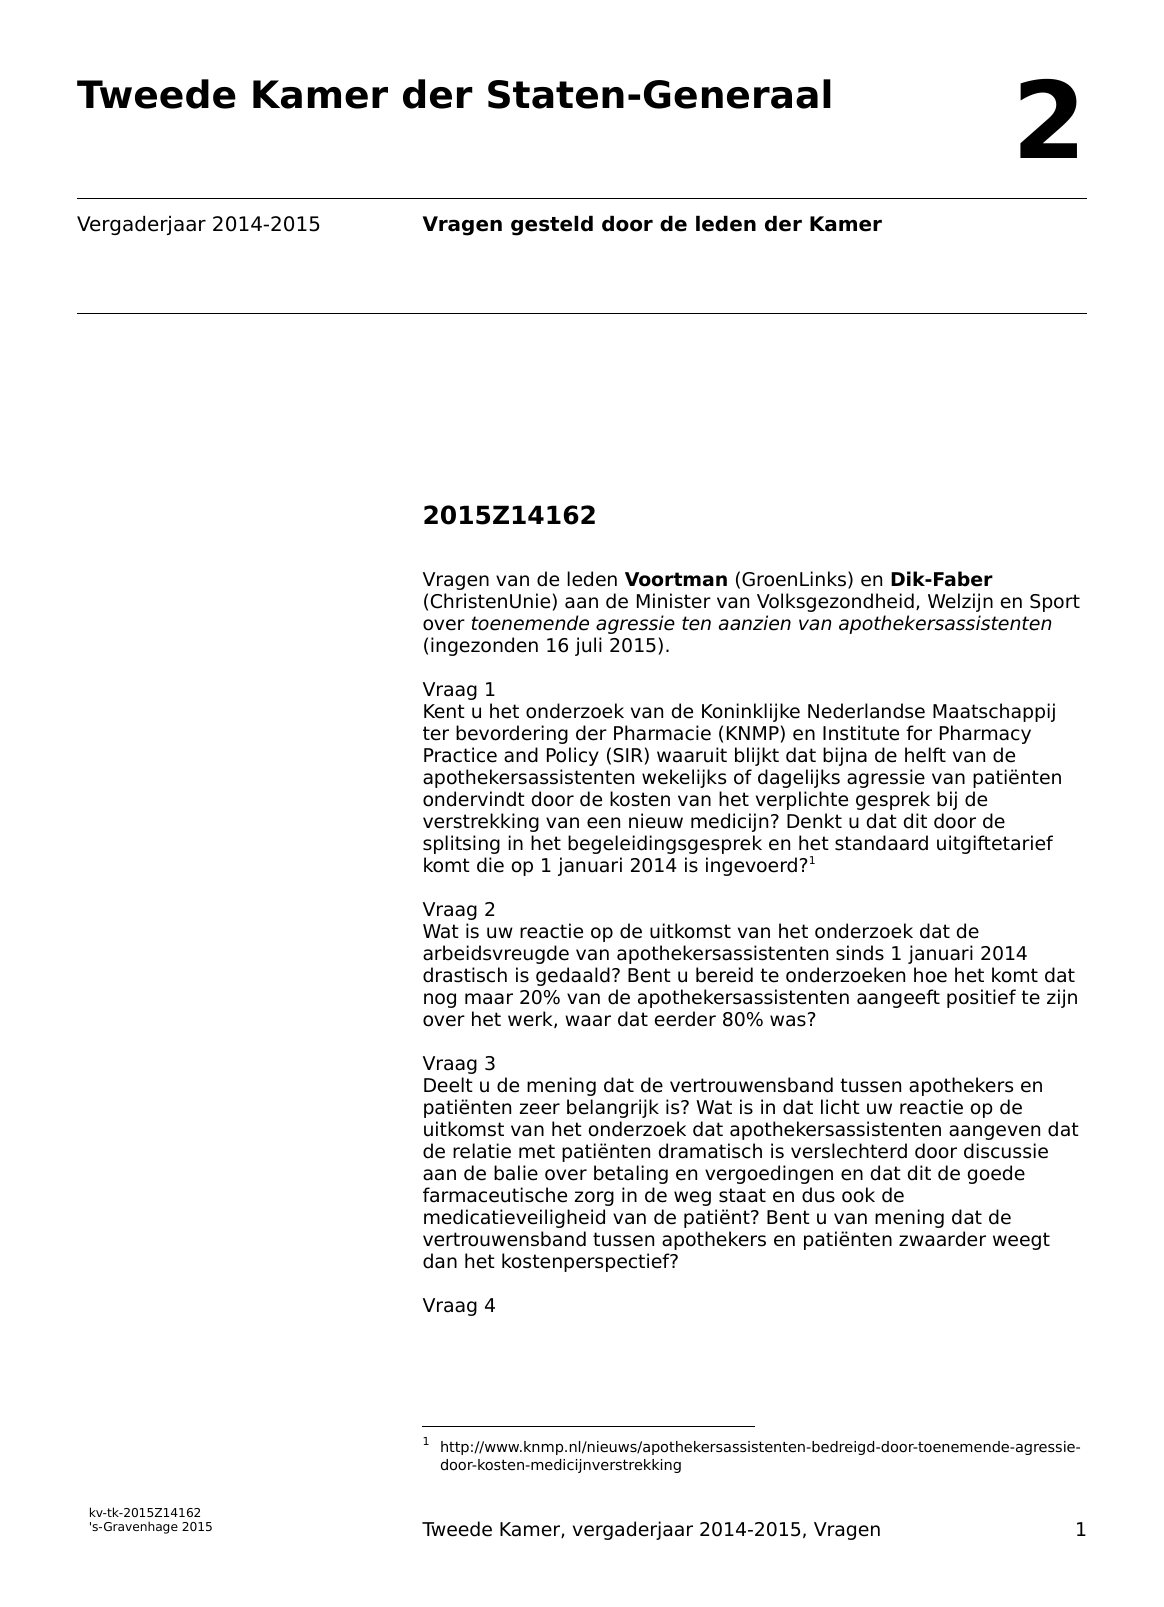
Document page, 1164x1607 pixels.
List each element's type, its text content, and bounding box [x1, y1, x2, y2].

text kv-tk-2015Z14162 [88, 1506, 323, 1520]
text Vraag 4 [422, 1295, 1087, 1317]
text http://www.knmp.nl/nieuws/apothekersassistenten-bedreigd-door-toenemende-agressie-door-kosten-medicijnverstrekking [422, 1435, 1087, 1474]
text Vraag 2 [422, 899, 1087, 921]
text 2015Z14162 [422, 501, 1087, 531]
table_header 2 [886, 59, 1087, 198]
table_cell Vergaderjaar 2014-2015 [77, 199, 422, 313]
text Deelt u de mening dat de vertrouwensband tussen apothekers en patiënten zeer belangrijk is? Wat is in dat licht uw reactie op de uitkomst van het onderzoek dat apothekersassistenten aangeven dat de relatie met patiënten dramatisch is verslechterd door discussie aan de balie over betaling en vergoedingen en dat dit de goede farmaceutische zorg in de weg staat en dus ook de medicatieveiligheid van de patiënt? Bent u van mening dat de vertrouwensband tussen apothekers en patiënten zwaarder weegt dan het kostenperspectief? [422, 1075, 1087, 1273]
table_header Tweede Kamer der Staten-Generaal [77, 59, 886, 198]
text Wat is uw reactie op de uitkomst van het onderzoek dat de arbeidsvreugde van apothekersassistenten sinds 1 januari 2014 drastisch is gedaald? Bent u bereid te onderzoeken hoe het komt dat nog maar 20% van de apothekersassistenten aangeeft positief te zijn over het werk, waar dat eerder 80% was? [422, 921, 1087, 1031]
text Vraag 1 [422, 679, 1087, 701]
text Vragen van de leden Voortman (GroenLinks) en Dik-Faber (ChristenUnie) aan de Minister van Volksgezondheid, Welzijn en Sport over toenemende agressie ten aanzien van apothekersassistenten (ingezonden 16 juli 2015). [422, 569, 1087, 657]
table_cell Vragen gesteld door de leden der Kamer [422, 199, 1087, 313]
text Kent u het onderzoek van de Koninklijke Nederlandse Maatschappij ter bevordering der Pharmacie (KNMP) en Institute for Pharmacy Practice and Policy (SIR) waaruit blijkt dat bijna de helft van de apothekersassistenten wekelijks of dagelijks agressie van patiënten ondervindt door de kosten van het verplichte gesprek bij de verstrekking van een nieuw medicijn? Denkt u dat dit door de splitsing in het begeleidingsgesprek en het standaard uitgiftetarief komt die op 1 januari 2014 is ingevoerd? [422, 701, 1087, 877]
text 's-Gravenhage 2015 [88, 1520, 323, 1534]
text Vraag 3 [422, 1053, 1087, 1075]
